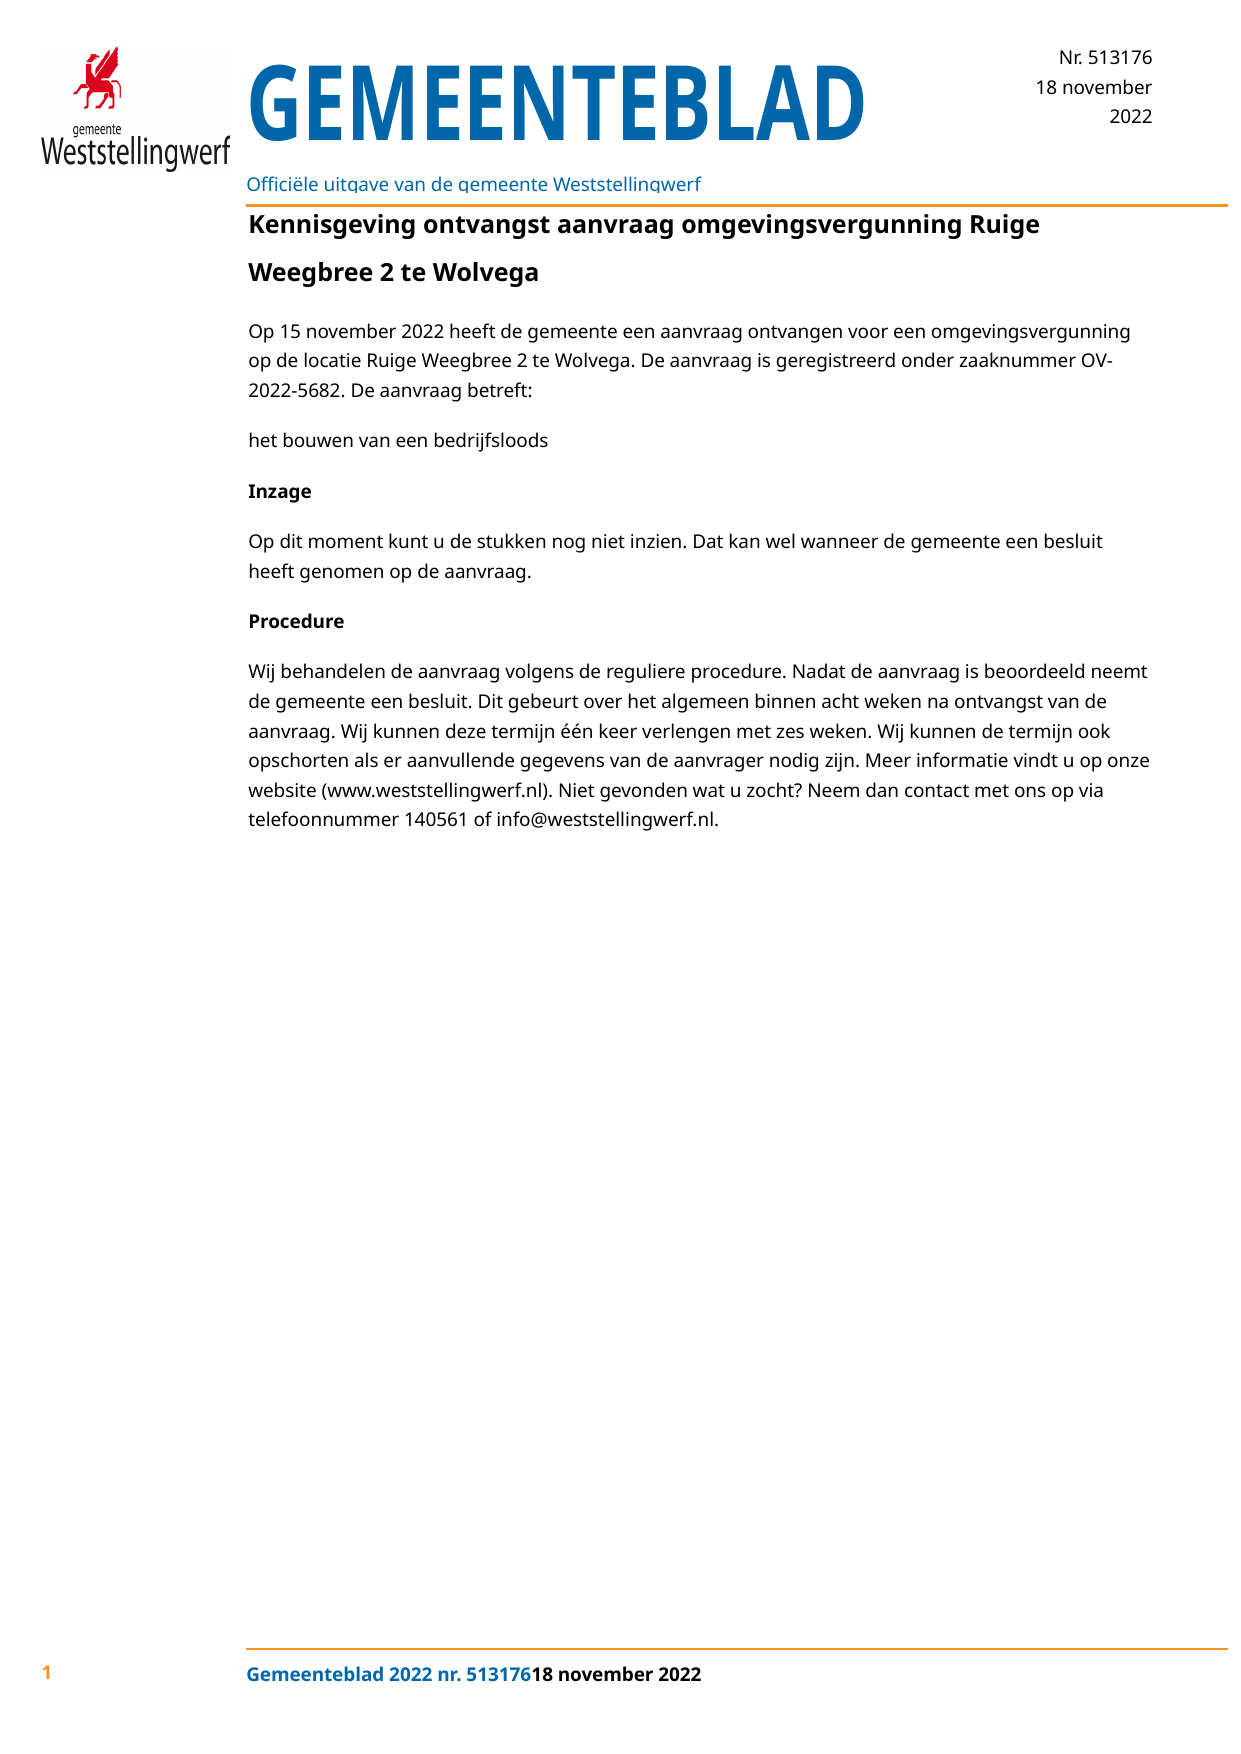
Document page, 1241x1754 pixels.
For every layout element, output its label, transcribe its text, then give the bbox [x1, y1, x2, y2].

text Inzage [248, 478, 1152, 504]
text Procedure [248, 608, 1152, 634]
text Kennisgeving ontvangst aanvraag omgevingsvergunning Ruige Weegbree 2 te Wolvega [248, 207, 1152, 288]
text Op 15 november 2022 heeft de gemeente een aanvraag ontvangen voor een omgevingsvergunning op de locatie Ruige Weegbree 2 te Wolvega. De aanvraag is geregistreerd onder zaaknummer OV-2022-5682. De aanvraag betreft: [248, 318, 1152, 403]
text het bouwen van een bedrijfsloods [248, 427, 1152, 453]
text Op dit moment kunt u de stukken nog niet inzien. Dat kan wel wanneer de gemeente een besluit heeft genomen op de aanvraag. [248, 528, 1152, 584]
picture [41, 47, 231, 172]
text Wij behandelen de aanvraag volgens de reguliere procedure. Nadat de aanvraag is beoordeeld neemt de gemeente een besluit. Dit gebeurt over het algemeen binnen acht weken na ontvangst van de aanvraag. Wij kunnen deze termijn één keer verlengen met zes weken. Wij kunnen de termijn ook opschorten als er aanvullende gegevens van de aanvrager nodig zijn. Meer informatie vindt u op onze website (www.weststellingwerf.nl). Niet gevonden wat u zocht? Neem dan contact met ons op via telefoonnummer 140561 of info@weststellingwerf.nl. [248, 659, 1152, 832]
